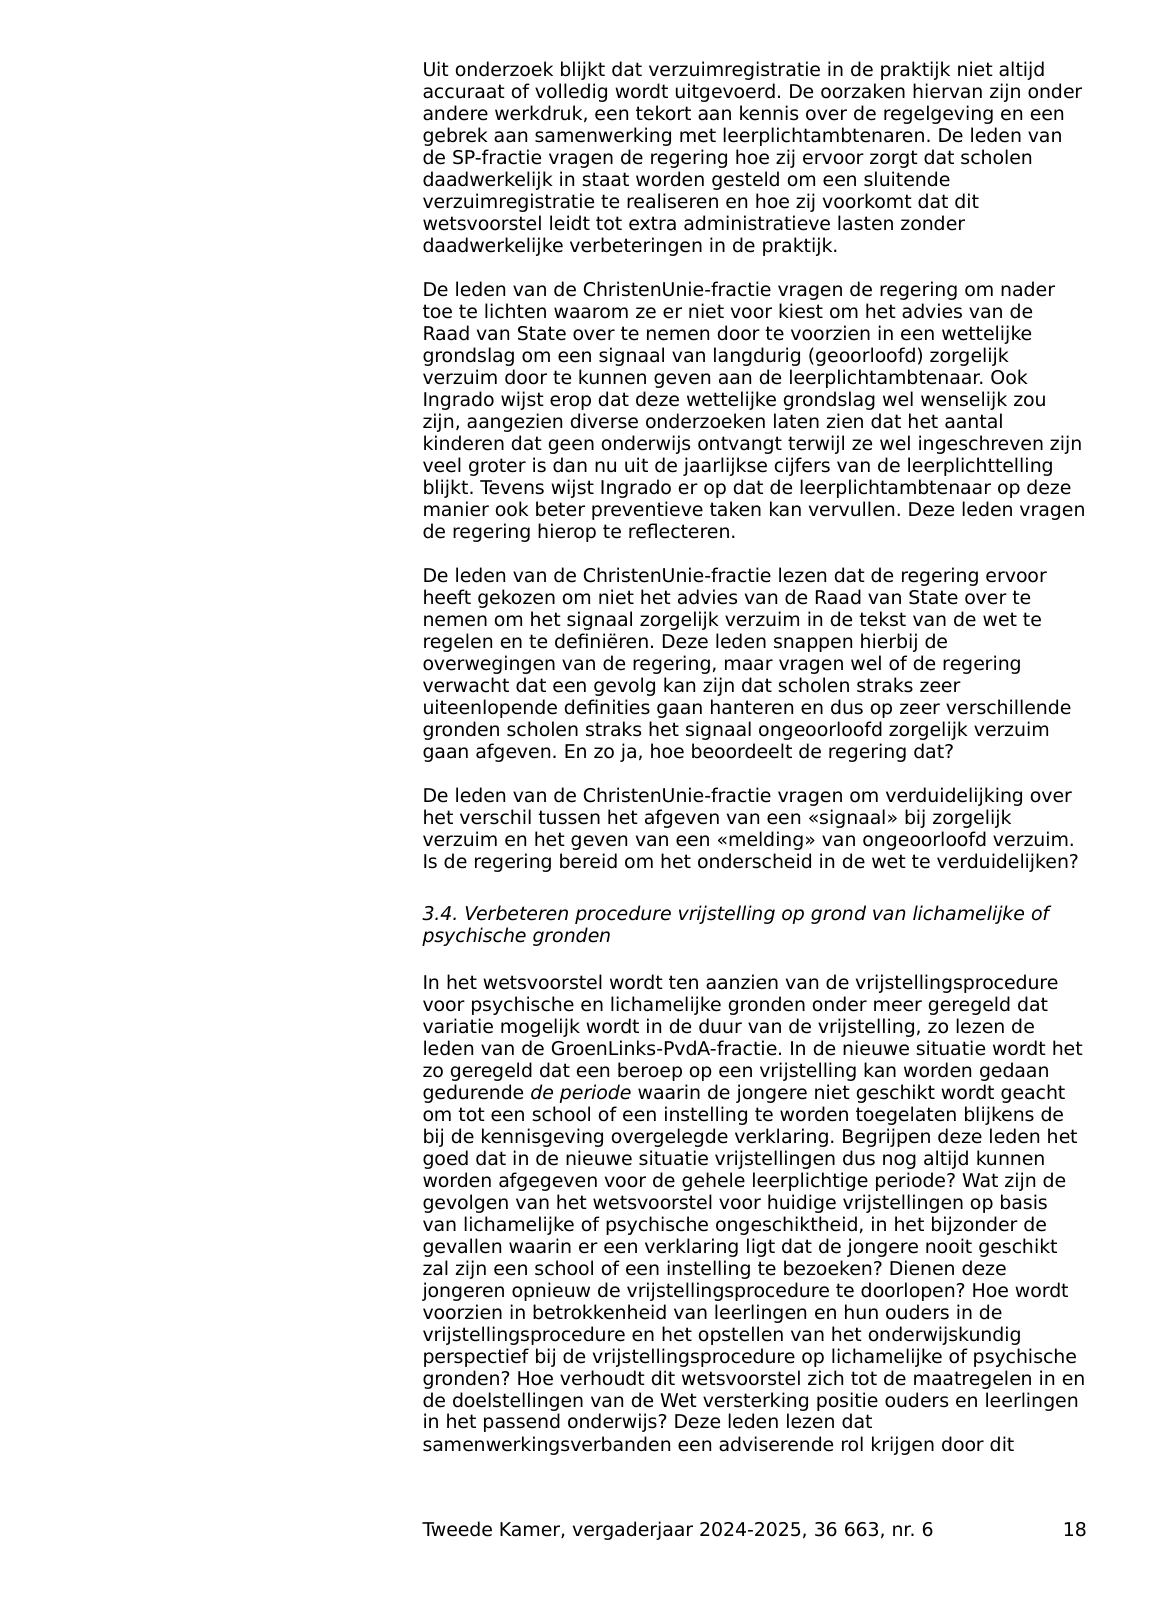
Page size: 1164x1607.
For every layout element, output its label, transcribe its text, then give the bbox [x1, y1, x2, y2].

text In het wetsvoorstel wordt ten aanzien van de vrijstellingsprocedure voor psychische en lichamelijke gronden onder meer geregeld dat variatie mogelijk wordt in de duur van de vrijstelling, zo lezen de leden van de GroenLinks-PvdA-fractie. In de nieuwe situatie wordt het zo geregeld dat een beroep op een vrijstelling kan worden gedaan gedurende de periode waarin de jongere niet geschikt wordt geacht om tot een school of een instelling te worden toegelaten blijkens de bij de kennisgeving overgelegde verklaring. Begrijpen deze leden het goed dat in de nieuwe situatie vrijstellingen dus nog altijd kunnen worden afgegeven voor de gehele leerplichtige periode? Wat zijn de gevolgen van het wetsvoorstel voor huidige vrijstellingen op basis van lichamelijke of psychische ongeschiktheid, in het bijzonder de gevallen waarin er een verklaring ligt dat de jongere nooit geschikt zal zijn een school of een instelling te bezoeken? Dienen deze jongeren opnieuw de vrijstellingsprocedure te doorlopen? Hoe wordt voorzien in betrokkenheid van leerlingen en hun ouders in de vrijstellingsprocedure en het opstellen van het onderwijskundig perspectief bij de vrijstellingsprocedure op lichamelijke of psychische gronden? Hoe verhoudt dit wetsvoorstel zich tot de maatregelen in en de doelstellingen van de Wet versterking positie ouders en leerlingen in het passend onderwijs? Deze leden lezen dat samenwerkingsverbanden een adviserende rol krijgen door dit [422, 972, 1087, 1455]
text De leden van de ChristenUnie-fractie vragen de regering om nader toe te lichten waarom ze er niet voor kiest om het advies van de Raad van State over te nemen door te voorzien in een wettelijke grondslag om een signaal van langdurig (geoorloofd) zorgelijk verzuim door te kunnen geven aan de leerplichtambtenaar. Ook Ingrado wijst erop dat deze wettelijke grondslag wel wenselijk zou zijn, aangezien diverse onderzoeken laten zien dat het aantal kinderen dat geen onderwijs ontvangt terwijl ze wel ingeschreven zijn veel groter is dan nu uit de jaarlijkse cijfers van de leerplichttelling blijkt. Tevens wijst Ingrado er op dat de leerplichtambtenaar op deze manier ook beter preventieve taken kan vervullen. Deze leden vragen de regering hierop te reflecteren. [422, 279, 1087, 543]
text De leden van de ChristenUnie-fractie lezen dat de regering ervoor heeft gekozen om niet het advies van de Raad van State over te nemen om het signaal zorgelijk verzuim in de tekst van de wet te regelen en te definiëren. Deze leden snappen hierbij de overwegingen van de regering, maar vragen wel of de regering verwacht dat een gevolg kan zijn dat scholen straks zeer uiteenlopende definities gaan hanteren en dus op zeer verschillende gronden scholen straks het signaal ongeoorloofd zorgelijk verzuim gaan afgeven. En zo ja, hoe beoordeelt de regering dat? [422, 565, 1087, 763]
subtitle 3.4. Verbeteren procedure vrijstelling op grond van lichamelijke of psychische gronden [422, 903, 1087, 947]
text De leden van de ChristenUnie-fractie vragen om verduidelijking over het verschil tussen het afgeven van een «signaal» bij zorgelijk verzuim en het geven van een «melding» van ongeoorloofd verzuim. Is de regering bereid om het onderscheid in de wet te verduidelijken? [422, 785, 1087, 873]
text Uit onderzoek blijkt dat verzuimregistratie in de praktijk niet altijd accuraat of volledig wordt uitgevoerd. De oorzaken hiervan zijn onder andere werkdruk, een tekort aan kennis over de regelgeving en een gebrek aan samenwerking met leerplichtambtenaren. De leden van de SP-fractie vragen de regering hoe zij ervoor zorgt dat scholen daadwerkelijk in staat worden gesteld om een sluitende verzuimregistratie te realiseren en hoe zij voorkomt dat dit wetsvoorstel leidt tot extra administratieve lasten zonder daadwerkelijke verbeteringen in de praktijk. [422, 59, 1087, 257]
